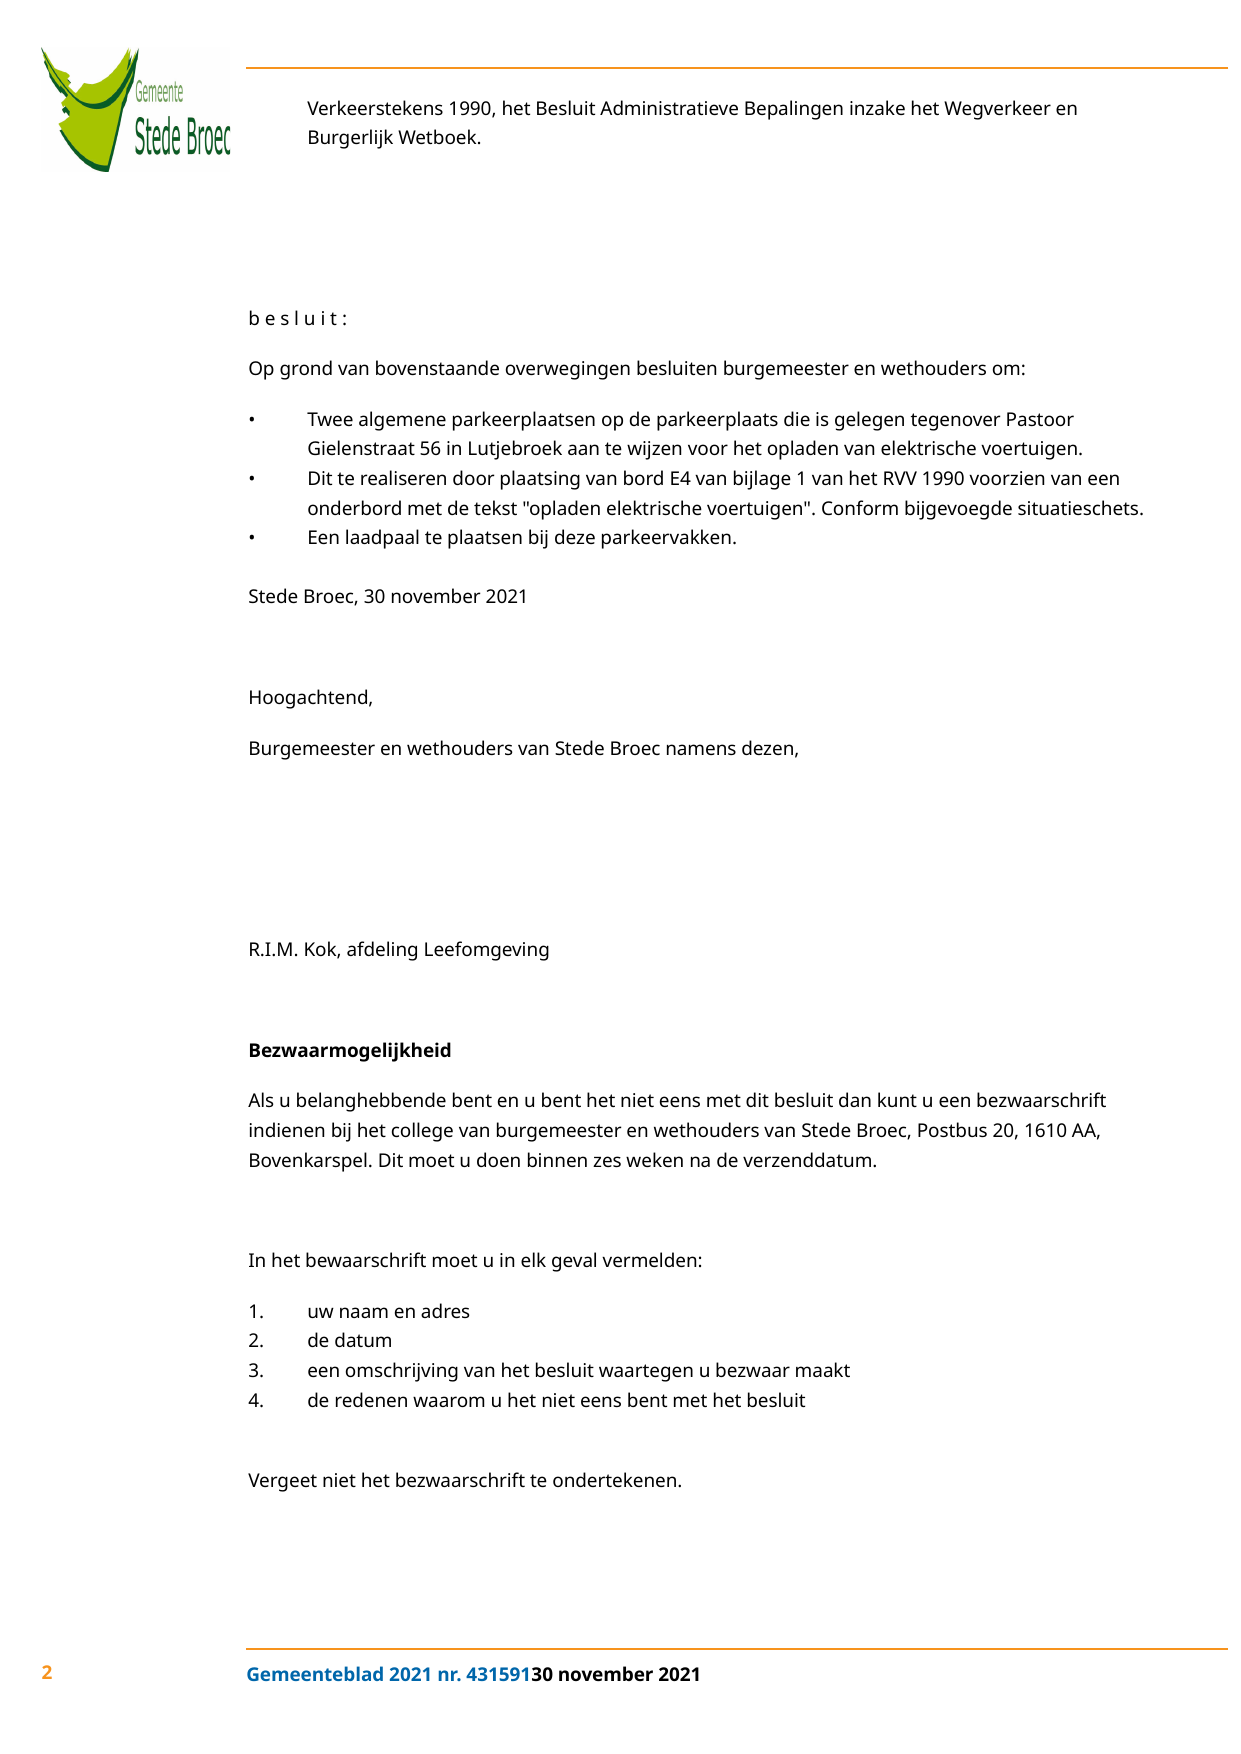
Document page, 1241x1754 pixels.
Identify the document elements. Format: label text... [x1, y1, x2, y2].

list uw naam en adres [248, 1298, 1152, 1324]
text In het bewaarschrift moet u in elk geval vermelden: [248, 1248, 1152, 1273]
text b e s l u i t : [248, 305, 1152, 331]
text Burgemeester en wethouders van Stede Broec namens dezen, [248, 735, 1152, 761]
list Dit te realiseren door plaatsing van bord E4 van bijlage 1 van het RVV 1990 voorzien van een onderbord met de tekst "opladen elektrische voertuigen". Conform bijgevoegde situatieschets. [248, 465, 1152, 521]
list de redenen waarom u het niet eens bent met het besluit [248, 1387, 1152, 1413]
list Een laadpaal te plaatsen bij deze parkeervakken. [248, 524, 1152, 550]
picture [41, 47, 231, 172]
text Stede Broec, 30 november 2021 [248, 583, 1152, 609]
list de datum [248, 1328, 1152, 1353]
list Twee algemene parkeerplaatsen op de parkeerplaats die is gelegen tegenover Pastoor Gielenstraat 56 in Lutjebroek aan te wijzen voor het opladen van elektrische voertuigen. [248, 406, 1152, 461]
list een omschrijving van het besluit waartegen u bezwaar maakt [248, 1357, 1152, 1383]
list Verkeerstekens 1990, het Besluit Administratieve Bepalingen inzake het Wegverkeer en Burgerlijk Wetboek. [248, 95, 1152, 150]
text Bezwaarmogelijkheid [248, 1037, 1152, 1063]
text R.I.M. Kok, afdeling Leefomgeving [248, 936, 1152, 962]
text Hoogachtend, [248, 684, 1152, 710]
text Op grond van bovenstaande overwegingen besluiten burgemeester en wethouders om: [248, 356, 1152, 381]
text Vergeet niet het bezwaarschrift te ondertekenen. [248, 1467, 1152, 1493]
text Als u belanghebbende bent en u bent het niet eens met dit besluit dan kunt u een bezwaarschrift indienen bij het college van burgemeester en wethouders van Stede Broec, Postbus 20, 1610 AA, Bovenkarspel. Dit moet u doen binnen zes weken na de verzenddatum. [248, 1088, 1152, 1173]
